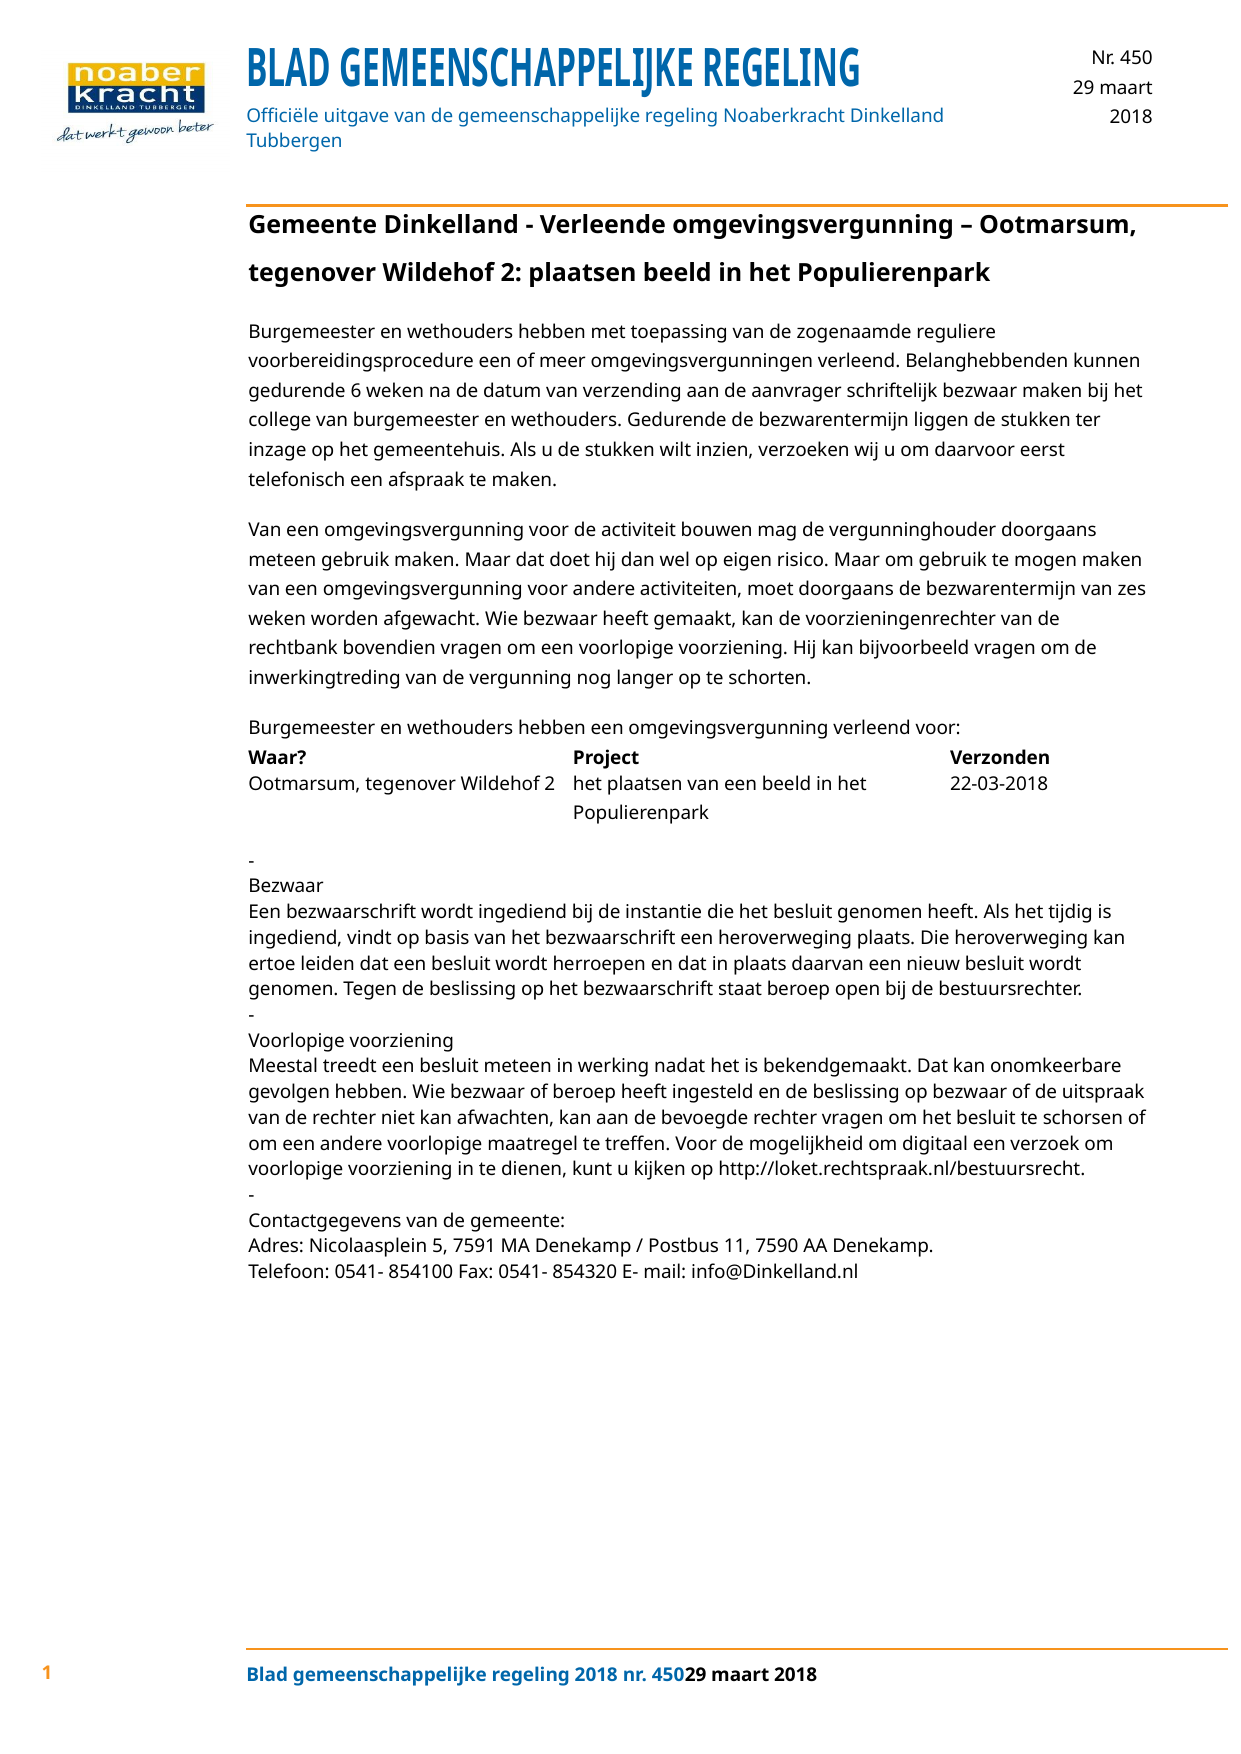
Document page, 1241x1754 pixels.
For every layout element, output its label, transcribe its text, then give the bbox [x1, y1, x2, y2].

text Een bezwaarschrift wordt ingediend bij de instantie die het besluit genomen heeft. Als het tijdig is ingediend, vindt op basis van het bezwaarschrift een heroverweging plaats. Die heroverweging kan ertoe leiden dat een besluit wordt herroepen en dat in plaats daarvan een nieuw besluit wordt genomen. Tegen de beslissing op het bezwaarschrift staat beroep open bij de bestuursrechter. [248, 898, 1152, 1001]
table_cell het plaatsen van een beeld in het Populierenpark [573, 770, 950, 825]
table_header Waar? [248, 744, 573, 770]
picture [41, 47, 231, 172]
text Burgemeester en wethouders hebben met toepassing van de zogenaamde reguliere voorbereidingsprocedure een of meer omgevingsvergunningen verleend. Belanghebbenden kunnen gedurende 6 weken na de datum van verzending aan de aanvrager schriftelijk bezwaar maken bij het college van burgemeester en wethouders. Gedurende de bezwarentermijn liggen de stukken ter inzage op het gemeentehuis. Als u de stukken wilt inzien, verzoeken wij u om daarvoor eerst telefonisch een afspraak te maken. [248, 318, 1152, 492]
table_header Verzonden [950, 744, 1152, 770]
text Voorlopige voorziening [248, 1027, 1152, 1053]
table_header Project [573, 744, 950, 770]
text Telefoon: 0541- 854100 Fax: 0541- 854320 E- mail: info@Dinkelland.nl [248, 1258, 1152, 1284]
text Gemeente Dinkelland - Verleende omgevingsvergunning – Ootmarsum, tegenover Wildehof 2: plaatsen beeld in het Populierenpark [248, 207, 1152, 288]
text Burgemeester en wethouders hebben een omgevingsvergunning verleend voor: [248, 714, 1152, 740]
table_cell 22-03-2018 [950, 770, 1152, 825]
text Bezwaar [248, 872, 1152, 898]
text Meestal treedt een besluit meteen in werking nadat het is bekendgemaakt. Dat kan onomkeerbare gevolgen hebben. Wie bezwaar of beroep heeft ingesteld en de beslissing op bezwaar of de uitspraak van de rechter niet kan afwachten, kan aan de bevoegde rechter vragen om het besluit te schorsen of om een andere voorlopige maatregel te treffen. Voor de mogelijkheid om digitaal een verzoek om voorlopige voorziening in te dienen, kunt u kijken op http://loket.rechtspraak.nl/bestuursrecht. [248, 1053, 1152, 1181]
text Contactgegevens van de gemeente: [248, 1207, 1152, 1233]
text - [248, 847, 1152, 872]
text - [248, 1001, 1152, 1027]
table_cell Ootmarsum, tegenover Wildehof 2 [248, 770, 573, 825]
text Van een omgevingsvergunning voor de activiteit bouwen mag de vergunninghouder doorgaans meteen gebruik maken. Maar dat doet hij dan wel op eigen risico. Maar om gebruik te mogen maken van een omgevingsvergunning voor andere activiteiten, moet doorgaans de bezwarentermijn van zes weken worden afgewacht. Wie bezwaar heeft gemaakt, kan de voorzieningenrechter van de rechtbank bovendien vragen om een voorlopige voorziening. Hij kan bijvoorbeeld vragen om de inwerkingtreding van de vergunning nog langer op te schorten. [248, 516, 1152, 690]
text Adres: Nicolaasplein 5, 7591 MA Denekamp / Postbus 11, 7590 AA Denekamp. [248, 1233, 1152, 1258]
text - [248, 1181, 1152, 1207]
